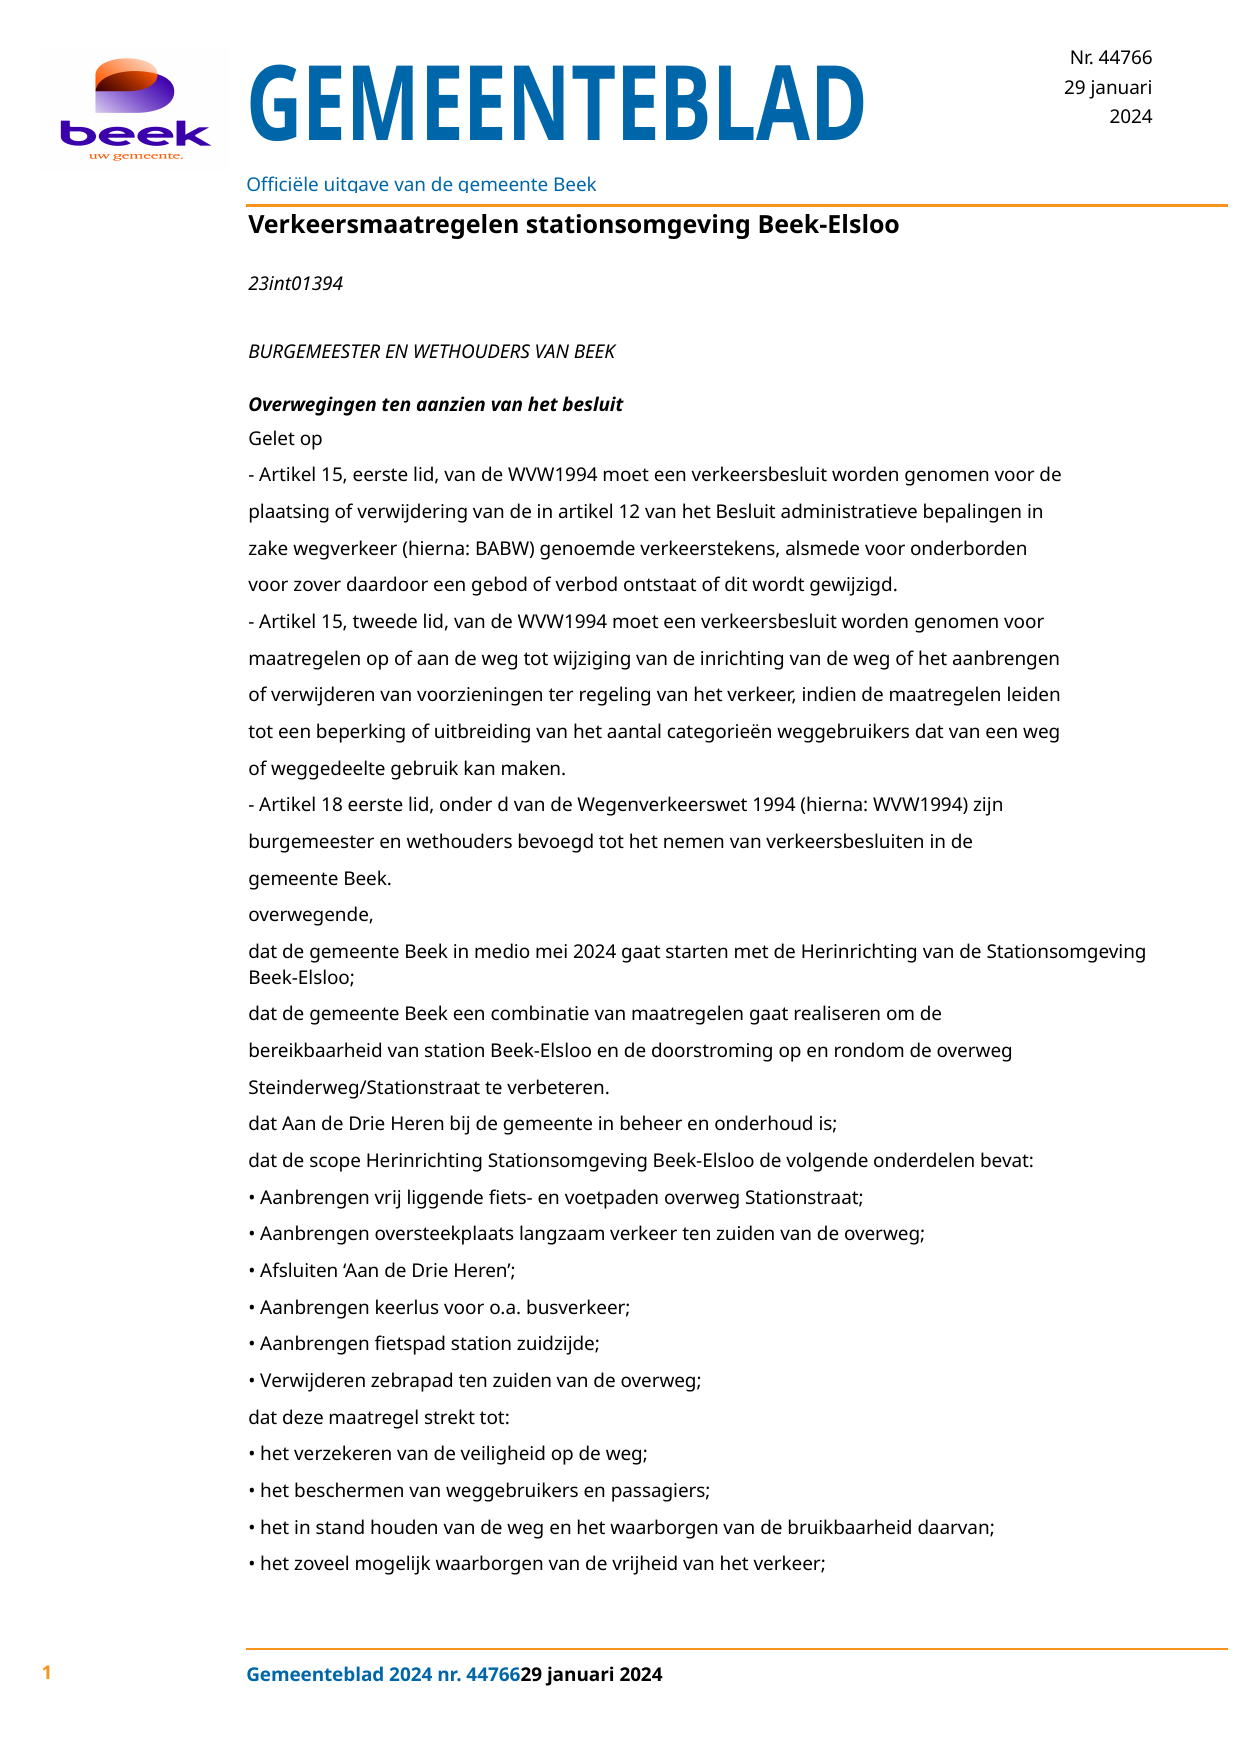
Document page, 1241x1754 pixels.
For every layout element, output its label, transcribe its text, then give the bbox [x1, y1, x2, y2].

text Overwegingen ten aanzien van het besluit [248, 391, 1152, 417]
text • Afsluiten ‘Aan de Drie Heren’; [248, 1257, 1152, 1283]
text plaatsing of verwijdering van de in artikel 12 van het Besluit administratieve bepalingen in [248, 498, 1152, 524]
text overwegende, [248, 902, 1152, 927]
text BURGEMEESTER EN WETHOUDERS VAN BEEK [248, 338, 1152, 364]
text - Artikel 15, eerste lid, van de WVW1994 moet een verkeersbesluit worden genomen voor de [248, 462, 1152, 487]
text Steinderweg/Stationstraat te verbeteren. [248, 1074, 1152, 1100]
text • het zoveel mogelijk waarborgen van de vrijheid van het verkeer; [248, 1551, 1152, 1576]
text of weggedeelte gebruik kan maken. [248, 755, 1152, 781]
text burgemeester en wethouders bevoegd tot het nemen van verkeersbe­sluiten in de [248, 828, 1152, 854]
text • het verzekeren van de veiligheid op de weg; [248, 1441, 1152, 1466]
text • Aanbrengen vrij liggende fiets- en voetpaden overweg Stationstraat; [248, 1184, 1152, 1210]
text Verkeersmaatregelen stationsomgeving Beek-Elsloo [248, 207, 1152, 241]
text gemeente Beek. [248, 865, 1152, 891]
text dat de gemeente Beek een combinatie van maatregelen gaat realiseren om de [248, 1001, 1152, 1026]
text zake wegverkeer (hierna: BABW) genoemde verkeerstekens, alsmede voor onderborden [248, 535, 1152, 561]
text dat de scope Herinrichting Stationsomgeving Beek-Elsloo de volgende onderdelen bevat: [248, 1147, 1152, 1173]
text - Artikel 18 eerste lid, onder d van de Wegenverkeerswet 1994 (hierna: WVW1994) zijn [248, 792, 1152, 817]
text • Aanbrengen keerlus voor o.a. busverkeer; [248, 1294, 1152, 1320]
text bereikbaarheid van station Beek-Elsloo en de doorstroming op en rondom de overweg [248, 1037, 1152, 1063]
text • Aanbrengen fietspad station zuidzijde; [248, 1331, 1152, 1356]
text - Artikel 15, tweede lid, van de WVW1994 moet een verkeersbesluit worden genomen voor [248, 608, 1152, 634]
text • Aanbrengen oversteekplaats langzaam verkeer ten zuiden van de overweg; [248, 1221, 1152, 1246]
text • het beschermen van weggebruikers en passagiers; [248, 1477, 1152, 1503]
text 23int01394 [248, 270, 1152, 296]
text • het in stand houden van de weg en het waarborgen van de bruikbaarheid daarvan; [248, 1514, 1152, 1540]
text dat de gemeente Beek in medio mei 2024 gaat starten met de Herinrichting van de Stationsomgeving Beek-Elsloo; [248, 938, 1152, 990]
text dat Aan de Drie Heren bij de gemeente in beheer en onderhoud is; [248, 1111, 1152, 1136]
text maatregelen op of aan de weg tot wijziging van de inrichting van de weg of het aanbrengen [248, 645, 1152, 671]
text voor zover daardoor een gebod of verbod ontstaat of dit wordt gewijzigd. [248, 572, 1152, 597]
text Gelet op [248, 425, 1152, 451]
text of verwijderen van voorzieningen ter regeling van het verkeer, indien de maatregelen leiden [248, 682, 1152, 707]
picture [41, 47, 231, 172]
text • Verwijderen zebrapad ten zuiden van de overweg; [248, 1367, 1152, 1393]
text tot een beperking of uitbreiding van het aantal categorieën weggebruikers dat van een weg [248, 718, 1152, 744]
text dat deze maatregel strekt tot: [248, 1404, 1152, 1430]
